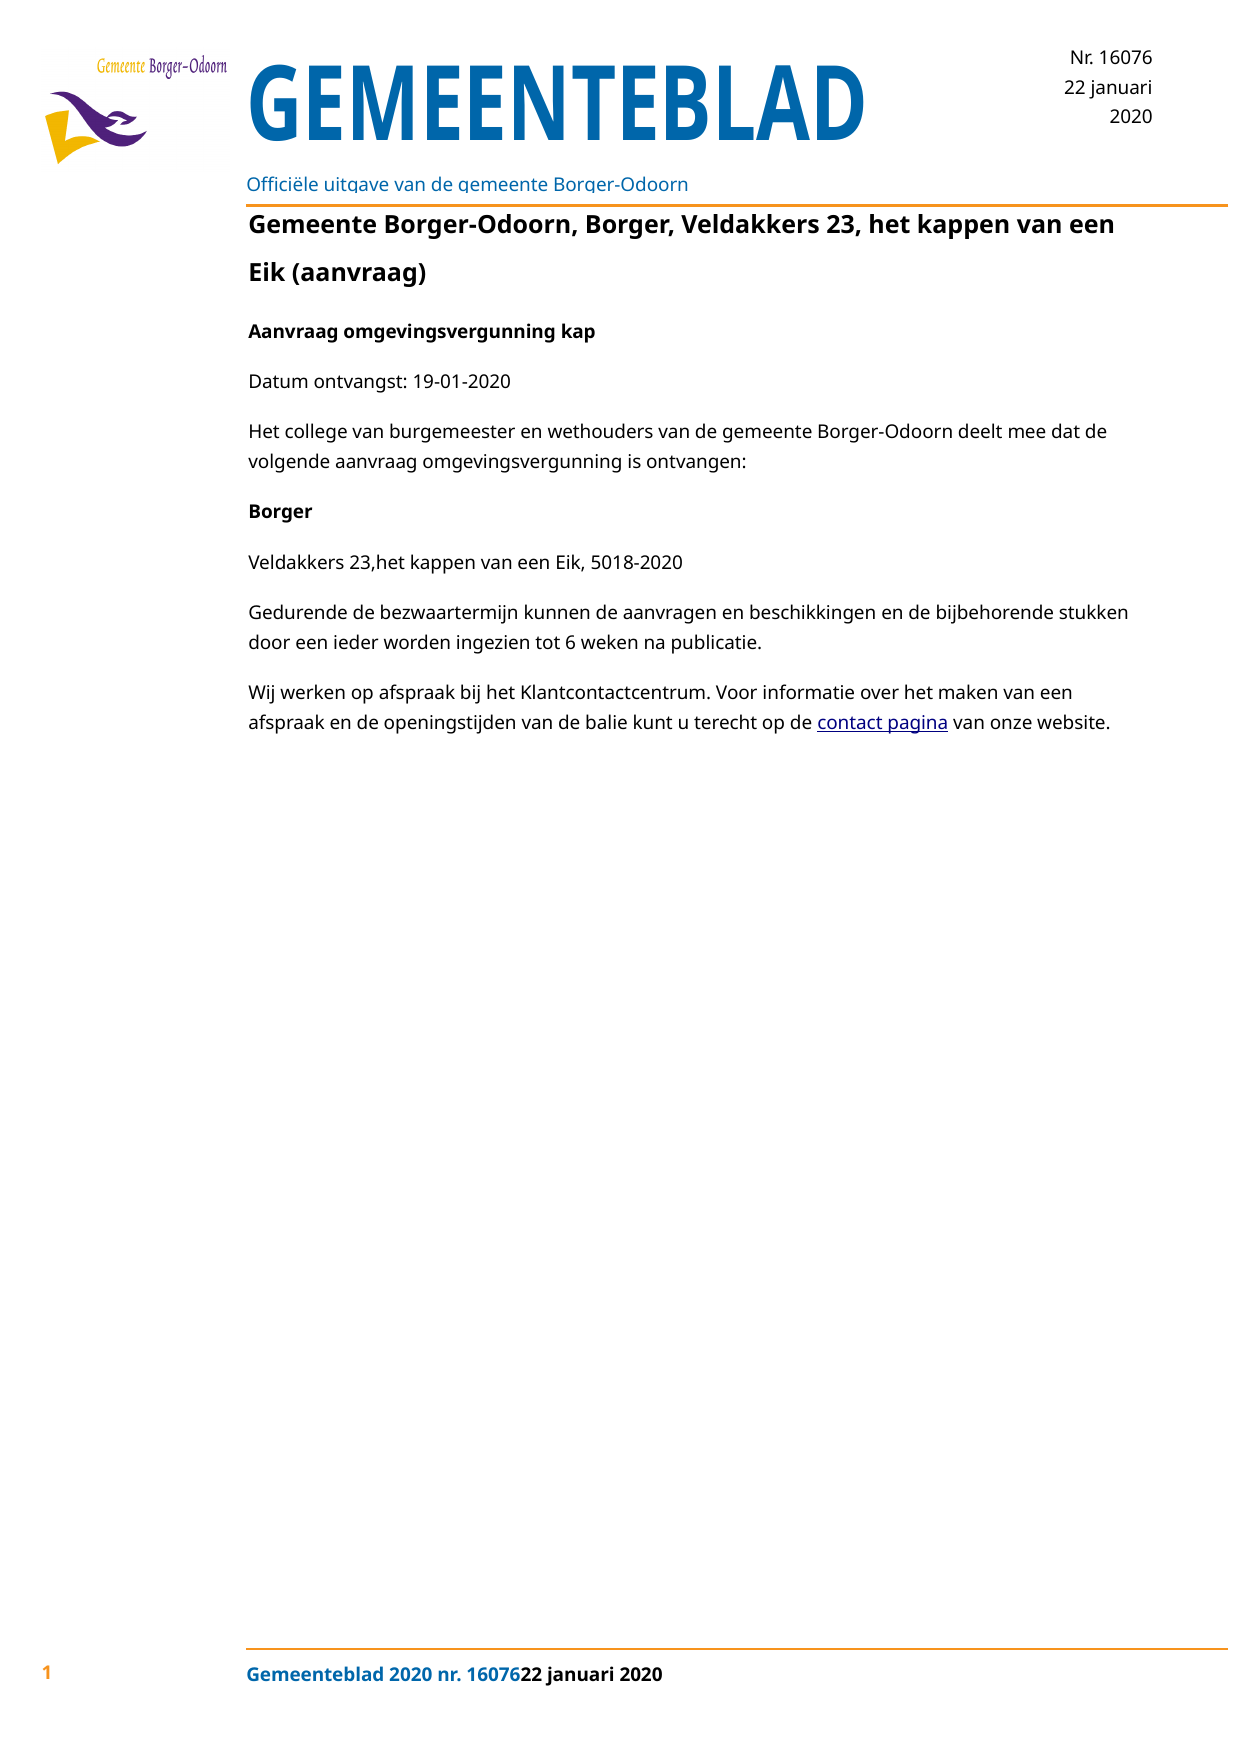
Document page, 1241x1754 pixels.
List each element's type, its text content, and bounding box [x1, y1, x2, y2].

text Borger [248, 499, 1152, 524]
text Veldakkers 23,het kappen van een Eik, 5018-2020 [248, 549, 1152, 575]
text Wij werken op afspraak bij het Klantcontactcentrum. Voor informatie over het maken van een afspraak en de openingstijden van de balie kunt u terecht op de contact pagina van onze website. [248, 679, 1152, 735]
text Aanvraag omgevingsvergunning kap [248, 318, 1152, 344]
text Gemeente Borger-Odoorn, Borger, Veldakkers 23, het kappen van een Eik (aanvraag) [248, 207, 1152, 288]
picture [41, 47, 231, 172]
text Datum ontvangst: 19-01-2020 [248, 368, 1152, 394]
text Gedurende de bezwaartermijn kunnen de aanvragen en beschikkingen en de bijbehorende stukken door een ieder worden ingezien tot 6 weken na publicatie. [248, 599, 1152, 655]
text Het college van burgemeester en wethouders van de gemeente Borger-Odoorn deelt mee dat de volgende aanvraag omgevingsvergunning is ontvangen: [248, 419, 1152, 474]
